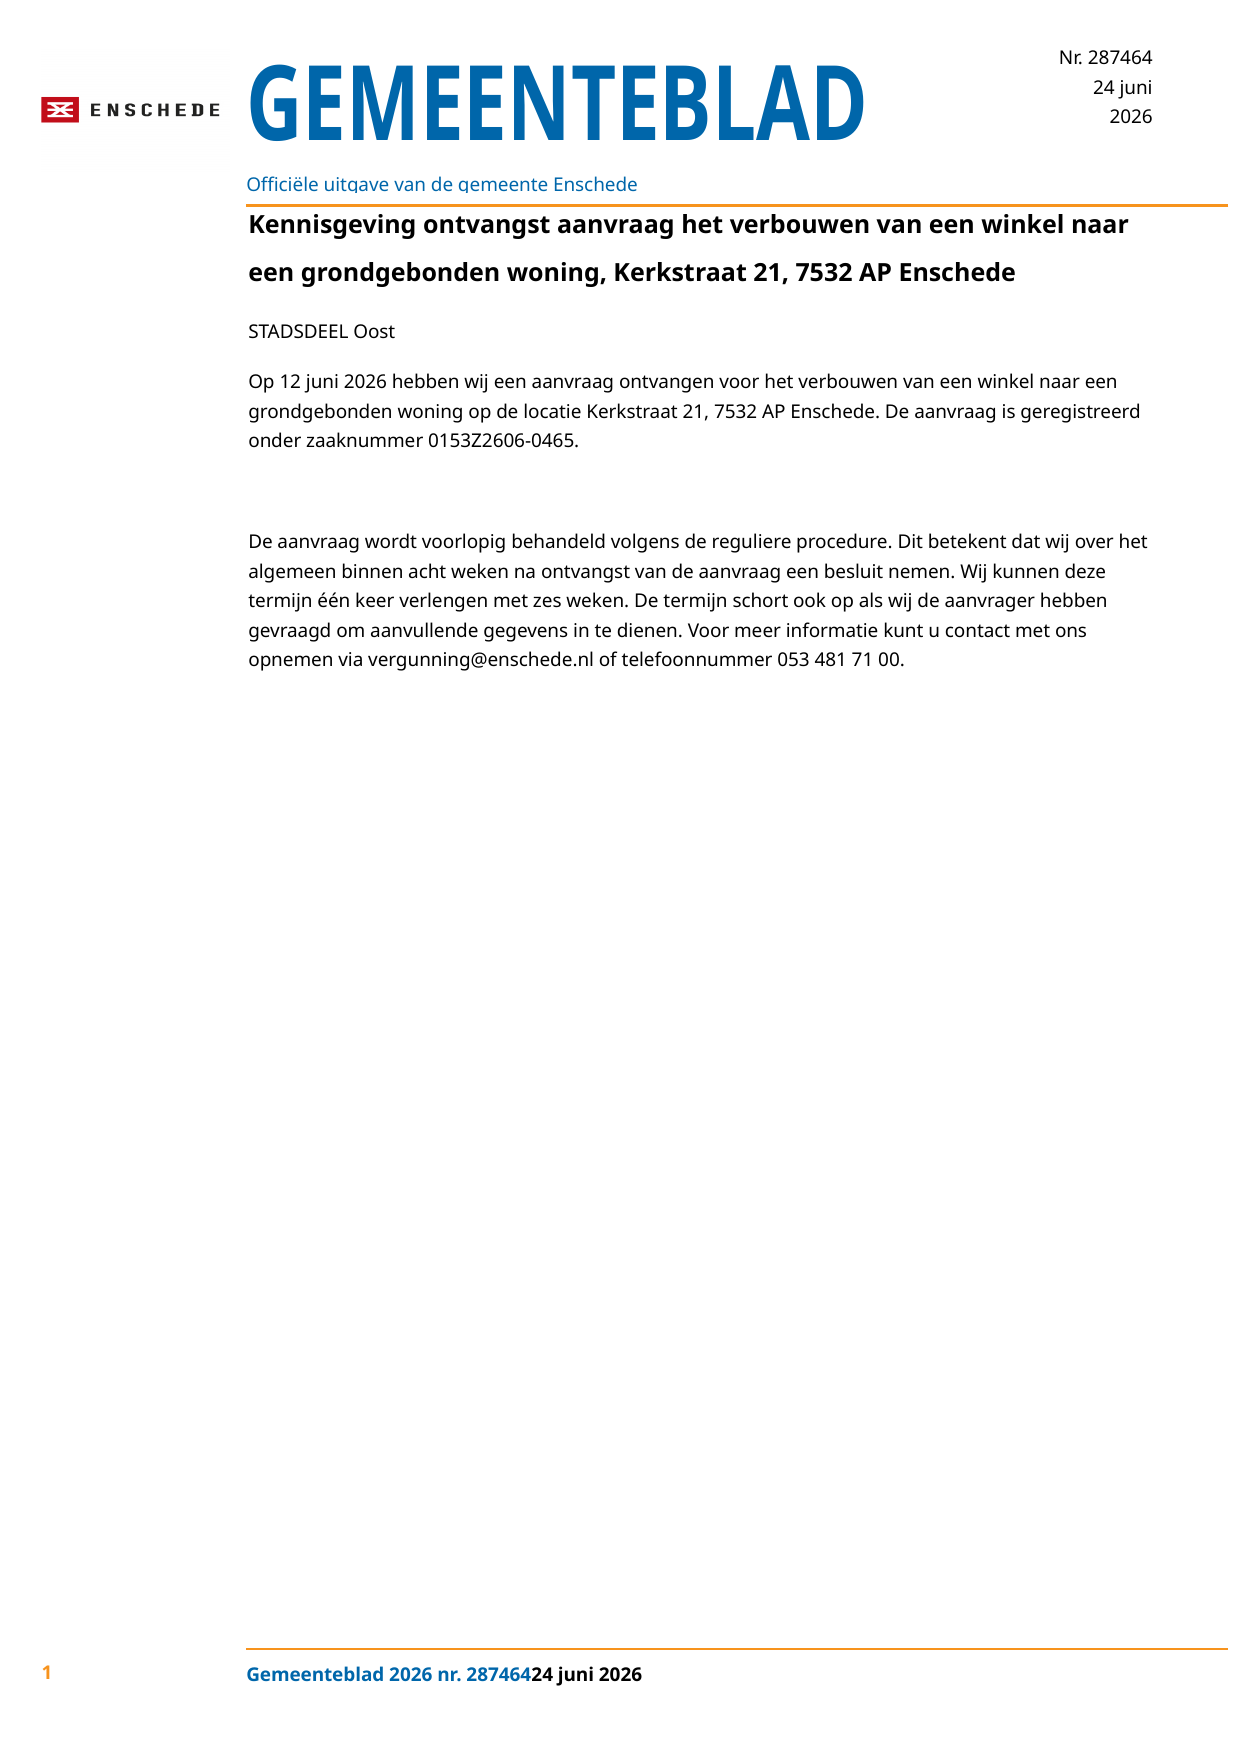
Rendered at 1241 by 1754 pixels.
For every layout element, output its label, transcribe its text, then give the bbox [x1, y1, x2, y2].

text Kennisgeving ontvangst aanvraag het verbouwen van een winkel naar een grondgebonden woning, Kerkstraat 21, 7532 AP Enschede [248, 207, 1152, 288]
text Op 12 juni 2026 hebben wij een aanvraag ontvangen voor het verbouwen van een winkel naar een grondgebonden woning op de locatie Kerkstraat 21, 7532 AP Enschede. De aanvraag is geregistreerd onder zaaknummer 0153Z2606-0465. [248, 368, 1152, 453]
picture [41, 47, 231, 172]
text STADSDEEL Oost [248, 318, 1152, 344]
text De aanvraag wordt voorlopig behandeld volgens de reguliere procedure. Dit betekent dat wij over het algemeen binnen acht weken na ontvangst van de aanvraag een besluit nemen. Wij kunnen deze termijn één keer verlengen met zes weken. De termijn schort ook op als wij de aanvrager hebben gevraagd om aanvullende gegevens in te dienen. Voor meer informatie kunt u contact met ons opnemen via vergunning@enschede.nl of telefoonnummer 053 481 71 00. [248, 528, 1152, 672]
